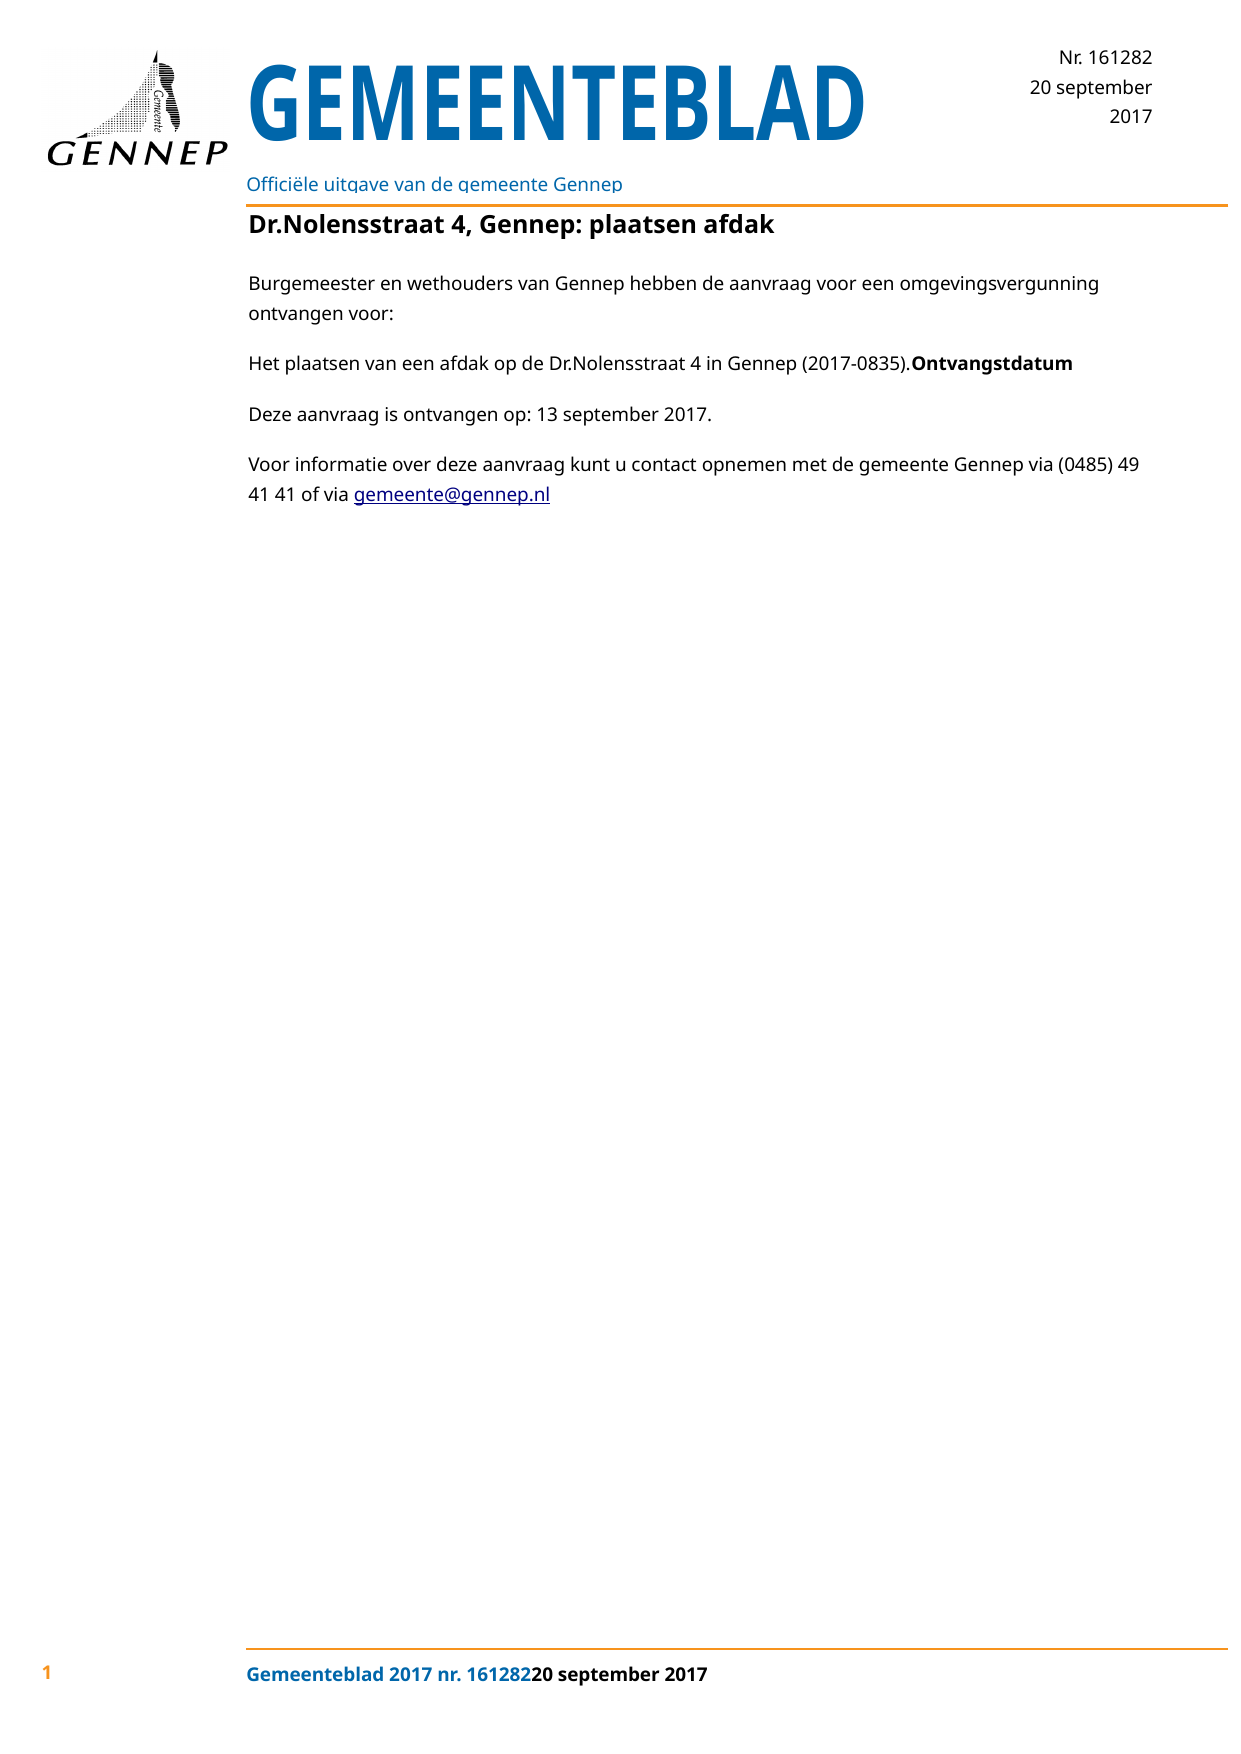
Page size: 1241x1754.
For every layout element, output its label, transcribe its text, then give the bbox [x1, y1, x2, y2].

text Deze aanvraag is ontvangen op: 13 september 2017. [248, 401, 1152, 426]
text Dr.Nolensstraat 4, Gennep: plaatsen afdak [248, 207, 1152, 241]
picture [41, 47, 231, 172]
text Het plaatsen van een afdak op de Dr.Nolensstraat 4 in Gennep (2017-0835).Ontvangstdatum [248, 350, 1152, 376]
text Burgemeester en wethouders van Gennep hebben de aanvraag voor een omgevingsvergunning ontvangen voor: [248, 270, 1152, 326]
text Voor informatie over deze aanvraag kunt u contact opnemen met de gemeente Gennep via (0485) 49 41 41 of via gemeente@gennep.nl [248, 451, 1152, 506]
